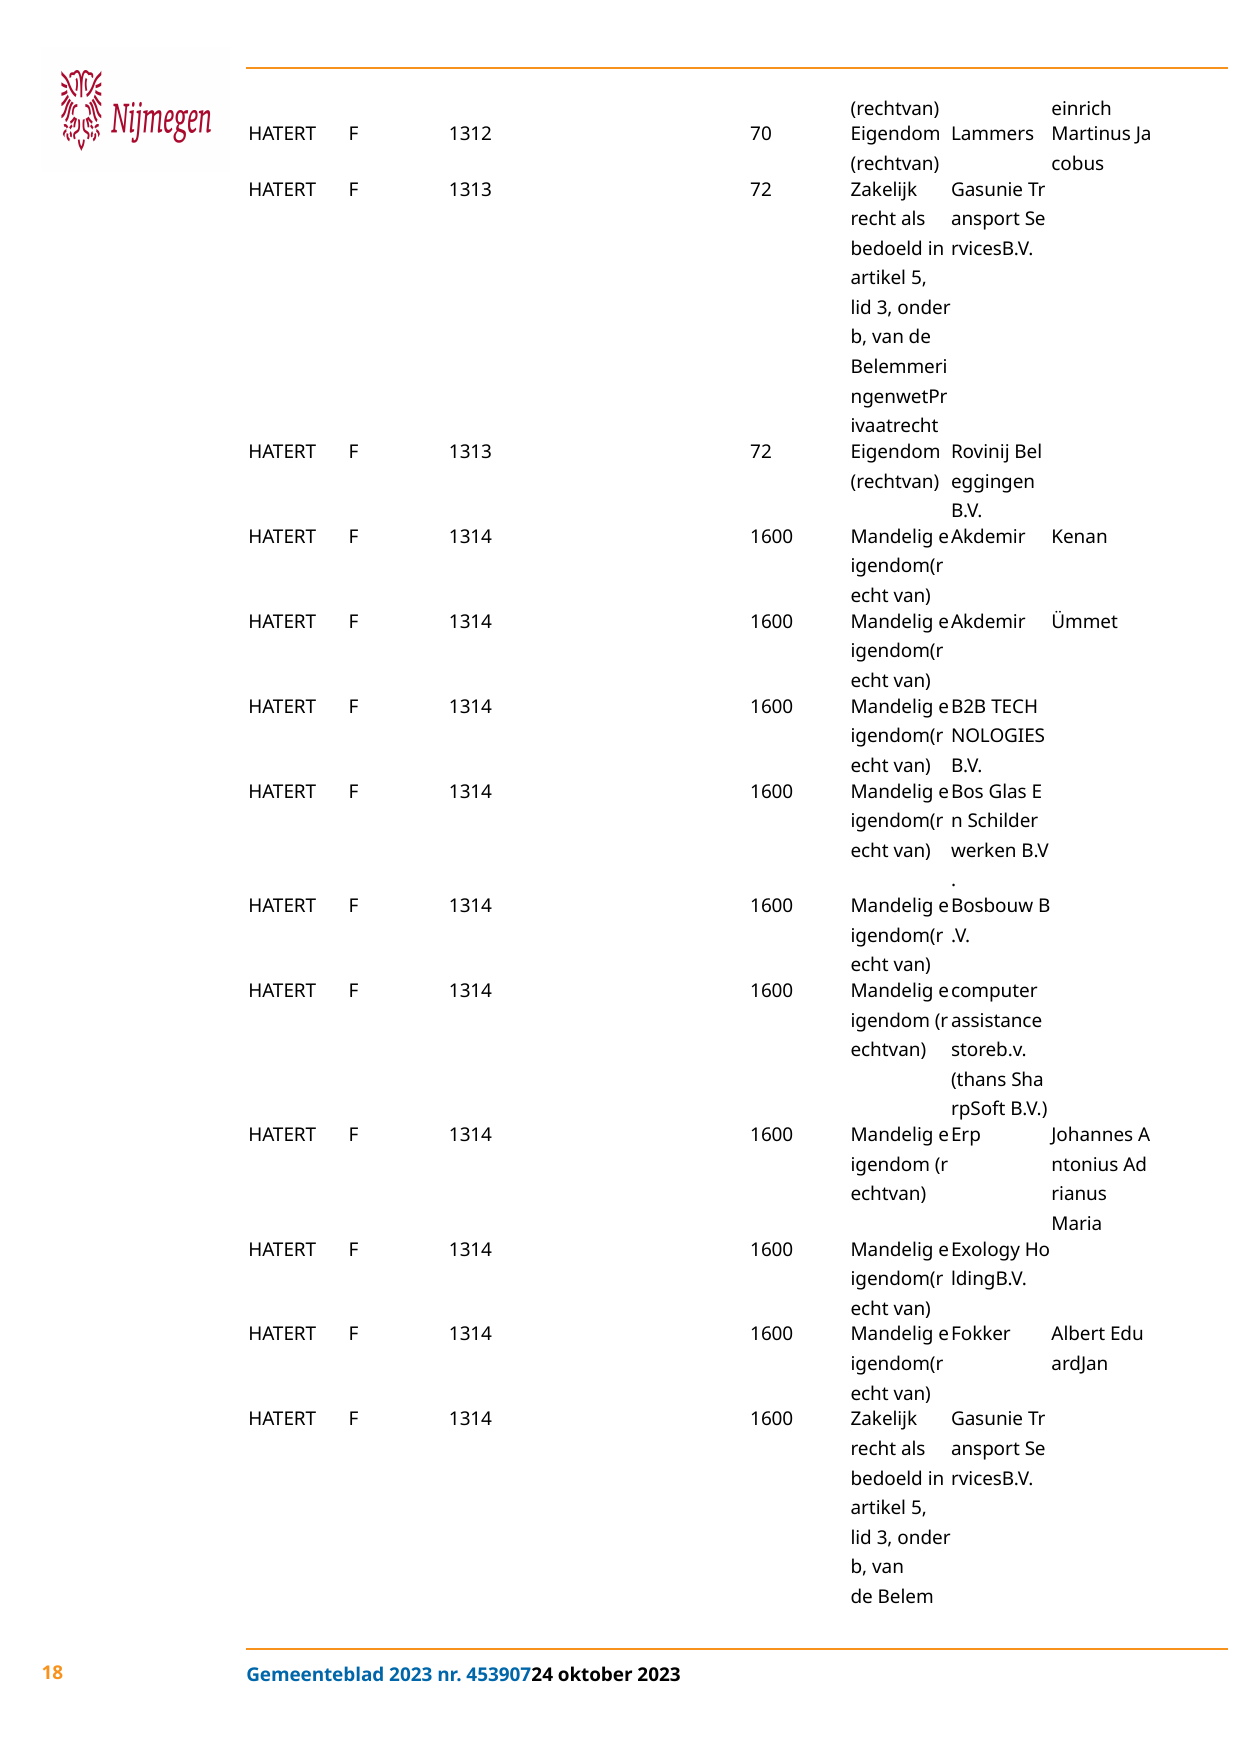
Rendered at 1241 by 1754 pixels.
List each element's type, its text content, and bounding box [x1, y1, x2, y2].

table_cell 1600 [750, 778, 850, 892]
table_cell 72 [750, 438, 850, 523]
table_cell [750, 95, 850, 121]
table_cell 1600 [750, 523, 850, 608]
table_cell 1312 [449, 121, 549, 176]
table_cell [650, 1121, 750, 1236]
table_cell 1600 [750, 608, 850, 693]
table_cell 1314 [449, 1321, 549, 1406]
table_cell Mandelig eigendom(recht van) [850, 608, 951, 693]
table_cell F [348, 778, 449, 892]
table_cell [1051, 778, 1152, 892]
table_cell [650, 438, 750, 523]
table_cell F [348, 1236, 449, 1321]
table_cell Mandelig eigendom(recht van) [850, 892, 951, 977]
table_cell [549, 438, 649, 523]
table_cell Martinus Jacobus [1051, 121, 1152, 176]
table_cell F [348, 892, 449, 977]
table_cell HATERT [248, 176, 348, 438]
table_cell Kenan [1051, 523, 1152, 608]
table_cell 1313 [449, 438, 549, 523]
table_cell [549, 693, 649, 778]
table_cell Mandelig eigendom(recht van) [850, 1321, 951, 1406]
table_cell 70 [750, 121, 850, 176]
table_cell [248, 95, 348, 121]
table_cell (rechtvan) [850, 95, 951, 121]
table_cell Zakelijk recht als bedoeld in artikel 5, lid 3, onder b, van de Belem [850, 1406, 951, 1609]
table_cell [549, 176, 649, 438]
table_cell F [348, 1121, 449, 1236]
table_cell Eigendom (rechtvan) [850, 121, 951, 176]
table_cell HATERT [248, 438, 348, 523]
table_cell [549, 778, 649, 892]
table_cell 1314 [449, 977, 549, 1121]
table_cell HATERT [248, 892, 348, 977]
table_cell computer assistance storeb.v. (thans SharpSoft B.V.) [951, 977, 1051, 1121]
table_cell [650, 176, 750, 438]
picture [41, 47, 231, 172]
table_cell [650, 1406, 750, 1609]
table_cell 1314 [449, 523, 549, 608]
table_cell [549, 121, 649, 176]
table_cell [549, 608, 649, 693]
table_cell Eigendom (rechtvan) [850, 438, 951, 523]
table_cell [549, 977, 649, 1121]
table_cell [650, 1321, 750, 1406]
table_cell F [348, 121, 449, 176]
table_cell F [348, 693, 449, 778]
table_cell [348, 95, 449, 121]
table_cell 1314 [449, 693, 549, 778]
table_cell Bos Glas En Schilderwerken B.V. [951, 778, 1051, 892]
table_cell [549, 1406, 649, 1609]
table_cell Fokker [951, 1321, 1051, 1406]
table_cell [1051, 1406, 1152, 1609]
table_cell Mandelig eigendom(recht van) [850, 1236, 951, 1321]
table_cell Bosbouw B.V. [951, 892, 1051, 977]
table_cell [549, 1121, 649, 1236]
table_cell F [348, 977, 449, 1121]
table_cell 1314 [449, 1121, 549, 1236]
table_cell HATERT [248, 778, 348, 892]
table_cell [549, 1236, 649, 1321]
table_cell HATERT [248, 121, 348, 176]
table_cell F [348, 523, 449, 608]
table_cell [549, 892, 649, 977]
table_cell Erp [951, 1121, 1051, 1236]
table_cell einrich [1051, 95, 1152, 121]
table_cell [549, 1321, 649, 1406]
table_cell Ümmet [1051, 608, 1152, 693]
table_cell Gasunie Transport ServicesB.V. [951, 176, 1051, 438]
table_cell Akdemir [951, 523, 1051, 608]
table_cell HATERT [248, 608, 348, 693]
table_cell [650, 693, 750, 778]
table_cell [650, 1236, 750, 1321]
table_cell B2B TECHNOLOGIES B.V. [951, 693, 1051, 778]
table_cell HATERT [248, 1121, 348, 1236]
table_cell [549, 95, 649, 121]
table_cell [1051, 892, 1152, 977]
table_cell [650, 95, 750, 121]
table_cell F [348, 176, 449, 438]
table_cell 1314 [449, 1236, 549, 1321]
table_cell [650, 121, 750, 176]
table_cell 1600 [750, 1236, 850, 1321]
table_cell 1314 [449, 892, 549, 977]
table_cell F [348, 608, 449, 693]
table_cell Mandelig eigendom(recht van) [850, 523, 951, 608]
table_cell Akdemir [951, 608, 1051, 693]
table_cell [650, 892, 750, 977]
table_cell Exology HoldingB.V. [951, 1236, 1051, 1321]
table_cell [449, 95, 549, 121]
table_cell [1051, 693, 1152, 778]
table_cell Zakelijk recht als bedoeld in artikel 5, lid 3, onder b, van de BelemmeringenwetPrivaatrecht [850, 176, 951, 438]
table_cell 1600 [750, 693, 850, 778]
table_cell F [348, 1406, 449, 1609]
table_cell 1314 [449, 1406, 549, 1609]
table_cell [1051, 438, 1152, 523]
table_cell Lammers [951, 121, 1051, 176]
table_cell [650, 778, 750, 892]
table_cell HATERT [248, 1406, 348, 1609]
table_cell Johannes Antonius Adrianus Maria [1051, 1121, 1152, 1236]
table_cell 1600 [750, 892, 850, 977]
table_cell 1314 [449, 778, 549, 892]
table_cell 1313 [449, 176, 549, 438]
table_cell HATERT [248, 1236, 348, 1321]
table_cell 1600 [750, 1121, 850, 1236]
table_cell HATERT [248, 523, 348, 608]
table_cell [650, 523, 750, 608]
table_cell Mandelig eigendom(recht van) [850, 693, 951, 778]
table_cell 1600 [750, 977, 850, 1121]
table_cell Mandelig eigendom (rechtvan) [850, 977, 951, 1121]
table_cell 72 [750, 176, 850, 438]
table_cell [549, 523, 649, 608]
table_cell [1051, 176, 1152, 438]
table_cell HATERT [248, 693, 348, 778]
table_cell [1051, 1236, 1152, 1321]
table_cell [1051, 977, 1152, 1121]
table_cell Rovinij Beleggingen B.V. [951, 438, 1051, 523]
table_cell Mandelig eigendom(recht van) [850, 778, 951, 892]
table_cell 1600 [750, 1406, 850, 1609]
table_cell F [348, 1321, 449, 1406]
table_cell 1600 [750, 1321, 850, 1406]
table_cell [650, 608, 750, 693]
table_cell Mandelig eigendom (rechtvan) [850, 1121, 951, 1236]
table_cell [650, 977, 750, 1121]
table_cell HATERT [248, 1321, 348, 1406]
table_cell HATERT [248, 977, 348, 1121]
table_cell [951, 95, 1051, 121]
table_cell Albert EduardJan [1051, 1321, 1152, 1406]
table_cell 1314 [449, 608, 549, 693]
table_cell Gasunie Transport ServicesB.V. [951, 1406, 1051, 1609]
table_cell F [348, 438, 449, 523]
